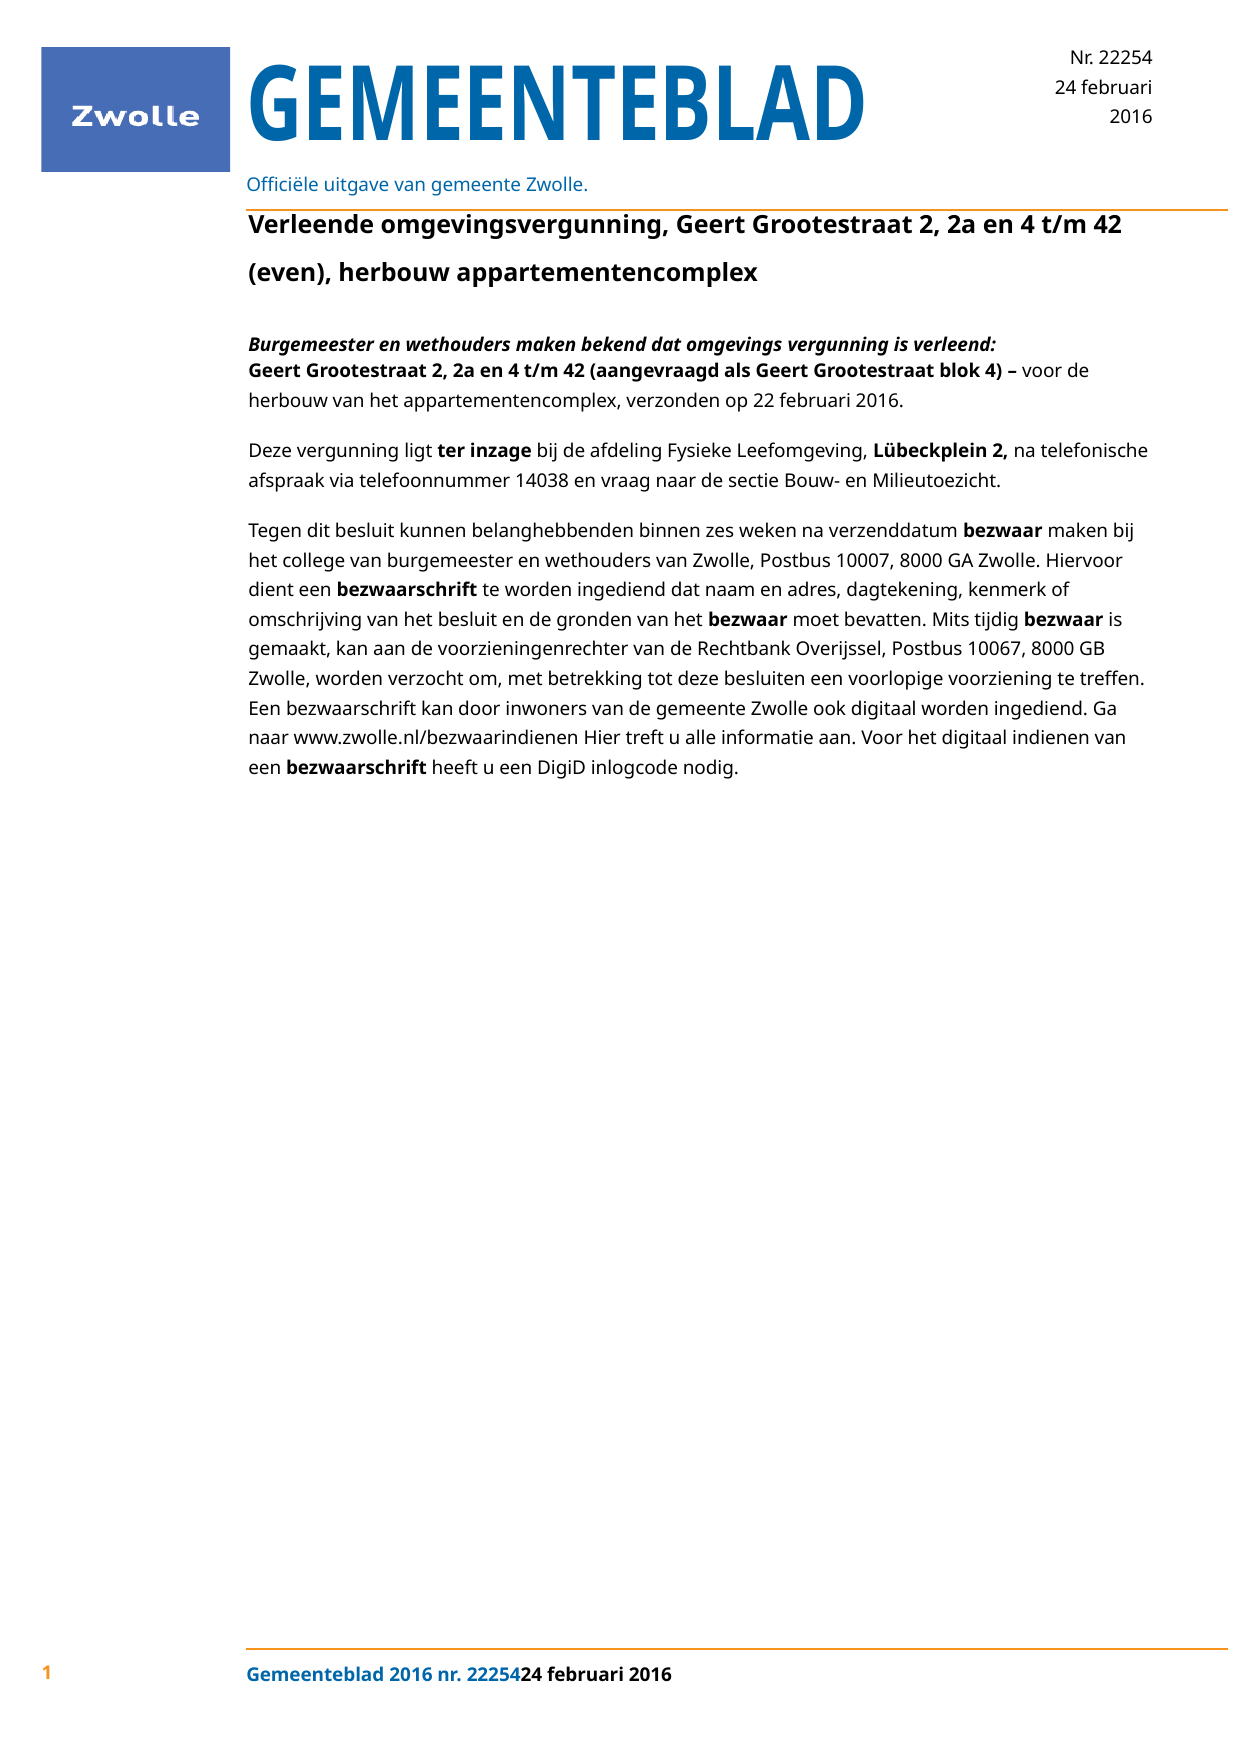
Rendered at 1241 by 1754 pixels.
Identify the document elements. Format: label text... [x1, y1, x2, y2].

text Verleende omgevingsvergunning, Geert Grootestraat 2, 2a en 4 t/m 42 (even), herbouw appartementencomplex [248, 211, 1152, 288]
text Tegen dit besluit kunnen belanghebbenden binnen zes weken na verzenddatum bezwaar maken bij het college van burgemeester en wethouders van Zwolle, Postbus 10007, 8000 GA Zwolle. Hiervoor dient een bezwaarschrift te worden ingediend dat naam en adres, dagtekening, kenmerk of omschrijving van het besluit en de gronden van het bezwaar moet bevatten. Mits tijdig bezwaar is gemaakt, kan aan de voorzieningenrechter van de Rechtbank Overijssel, Postbus 10067, 8000 GB Zwolle, worden verzocht om, met betrekking tot deze besluiten een voorlopige voorziening te treffen. Een bezwaarschrift kan door inwoners van de gemeente Zwolle ook digitaal worden ingediend. Ga naar www.zwolle.nl/bezwaarindienen Hier treft u alle informatie aan. Voor het digitaal indienen van een bezwaarschrift heeft u een DigiD inlogcode nodig. [248, 517, 1152, 779]
text Geert Grootestraat 2, 2a en 4 t/m 42 (aangevraagd als Geert Grootestraat blok 4) – voor de herbouw van het appartementencomplex, verzonden op 22 februari 2016. [248, 357, 1152, 412]
picture [41, 47, 231, 172]
text Deze vergunning ligt ter inzage bij de afdeling Fysieke Leefomgeving, Lübeckplein 2, na telefonische afspraak via telefoonnummer 14038 en vraag naar de sectie Bouw- en Milieutoezicht. [248, 437, 1152, 492]
text Burgemeester en wethouders maken bekend dat omgevings vergunning is verleend: [248, 331, 1152, 357]
